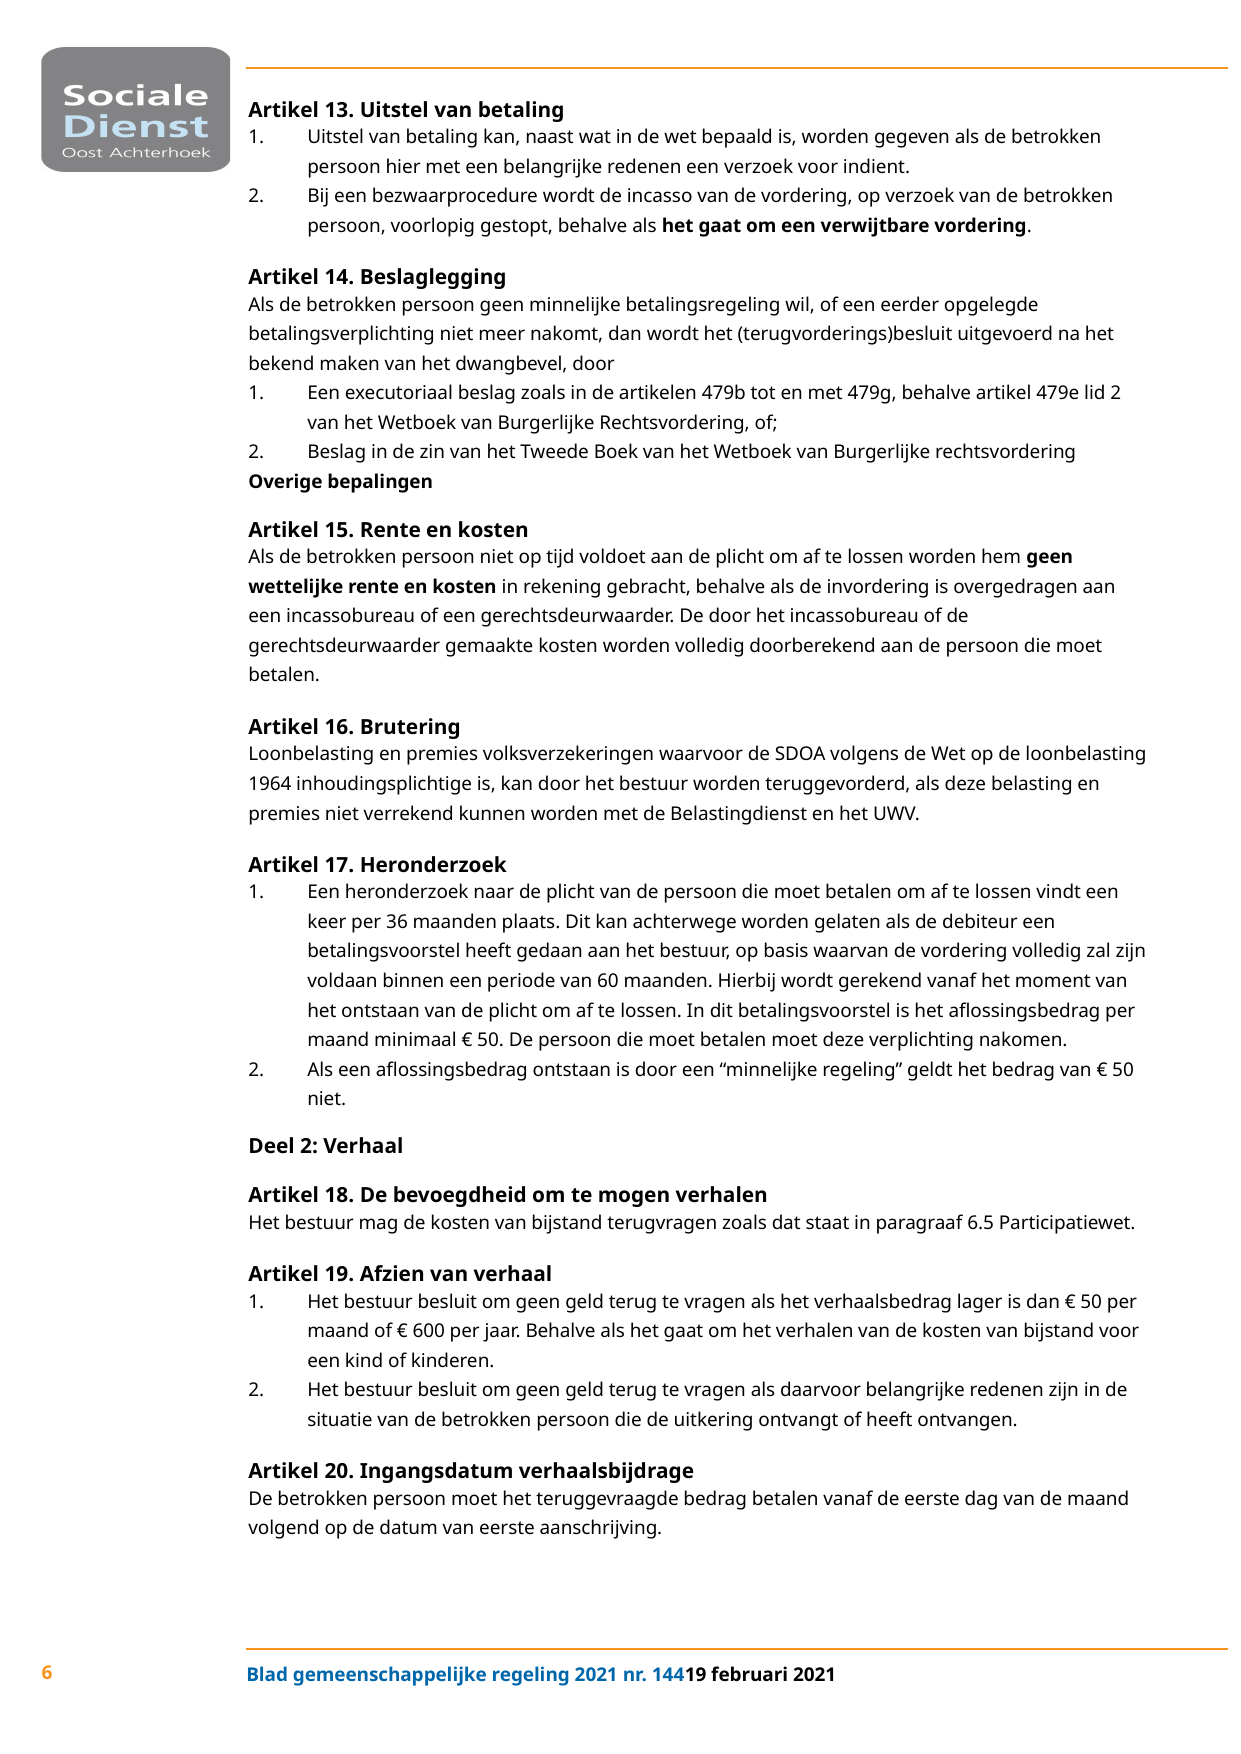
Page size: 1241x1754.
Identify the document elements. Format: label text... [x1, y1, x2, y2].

text Artikel 18. De bevoegdheid om te mogen verhalen [248, 1181, 1152, 1209]
list Het bestuur besluit om geen geld terug te vragen als daarvoor belangrijke redenen zijn in de situatie van de betrokken persoon die de uitkering ontvangt of heeft ontvangen. [248, 1377, 1152, 1432]
text Artikel 16. Brutering [248, 712, 1152, 741]
list Het bestuur besluit om geen geld terug te vragen als het verhaalsbedrag lager is dan € 50 per maand of € 600 per jaar. Behalve als het gaat om het verhalen van de kosten van bijstand voor een kind of kinderen. [248, 1288, 1152, 1373]
text Artikel 17. Heronderzoek [248, 850, 1152, 878]
text Overige bepalingen [248, 468, 1152, 494]
list Beslag in de zin van het Tweede Boek van het Wetboek van Burgerlijke rechtsvordering [248, 439, 1152, 464]
list Uitstel van betaling kan, naast wat in de wet bepaald is, worden gegeven als de betrokken persoon hier met een belangrijke redenen een verzoek voor indient. [248, 123, 1152, 178]
picture [41, 47, 231, 172]
text Artikel 14. Beslaglegging [248, 262, 1152, 291]
list Een executoriaal beslag zoals in de artikelen 479b tot en met 479g, behalve artikel 479e lid 2 van het Wetboek van Burgerlijke Rechtsvordering, of; [248, 379, 1152, 435]
text Artikel 15. Rente en kosten [248, 515, 1152, 543]
text Artikel 19. Afzien van verhaal [248, 1259, 1152, 1288]
text Als de betrokken persoon geen minnelijke betalingsregeling wil, of een eerder opgelegde betalingsverplichting niet meer nakomt, dan wordt het (terugvorderings)besluit uitgevoerd na het bekend maken van het dwangbevel, door [248, 291, 1152, 376]
list Bij een bezwaarprocedure wordt de incasso van de vordering, op verzoek van de betrokken persoon, voorlopig gestopt, behalve als het gaat om een verwijtbare vordering. [248, 182, 1152, 238]
text Deel 2: Verhaal [248, 1131, 1152, 1160]
text Als de betrokken persoon niet op tijd voldoet aan de plicht om af te lossen worden hem geen wettelijke rente en kosten in rekening gebracht, behalve als de invordering is overgedragen aan een incassobureau of een gerechtsdeurwaarder. De door het incassobureau of de gerechtsdeurwaarder gemaakte kosten worden volledig doorberekend aan de persoon die moet betalen. [248, 543, 1152, 687]
text De betrokken persoon moet het teruggevraagde bedrag betalen vanaf de eerste dag van de maand volgend op de datum van eerste aanschrijving. [248, 1485, 1152, 1540]
text Artikel 13. Uitstel van betaling [248, 95, 1152, 123]
text Het bestuur mag de kosten van bijstand terugvragen zoals dat staat in paragraaf 6.5 Participatiewet. [248, 1209, 1152, 1235]
text Loonbelasting en premies volksverzekeringen waarvoor de SDOA volgens de Wet op de loonbelasting 1964 inhoudingsplichtige is, kan door het bestuur worden teruggevorderd, als deze belasting en premies niet verrekend kunnen worden met de Belastingdienst en het UWV. [248, 741, 1152, 825]
list Als een aflossingsbedrag ontstaan is door een “minnelijke regeling” geldt het bedrag van € 50 niet. [248, 1056, 1152, 1111]
list Een heronderzoek naar de plicht van de persoon die moet betalen om af te lossen vindt een keer per 36 maanden plaats. Dit kan achterwege worden gelaten als de debiteur een betalingsvoorstel heeft gedaan aan het bestuur, op basis waarvan de vordering volledig zal zijn voldaan binnen een periode van 60 maanden. Hierbij wordt gerekend vanaf het moment van het ontstaan van de plicht om af te lossen. In dit betalingsvoorstel is het aflossingsbedrag per maand minimaal € 50. De persoon die moet betalen moet deze verplichting nakomen. [248, 878, 1152, 1052]
text Artikel 20. Ingangsdatum verhaalsbijdrage [248, 1457, 1152, 1485]
